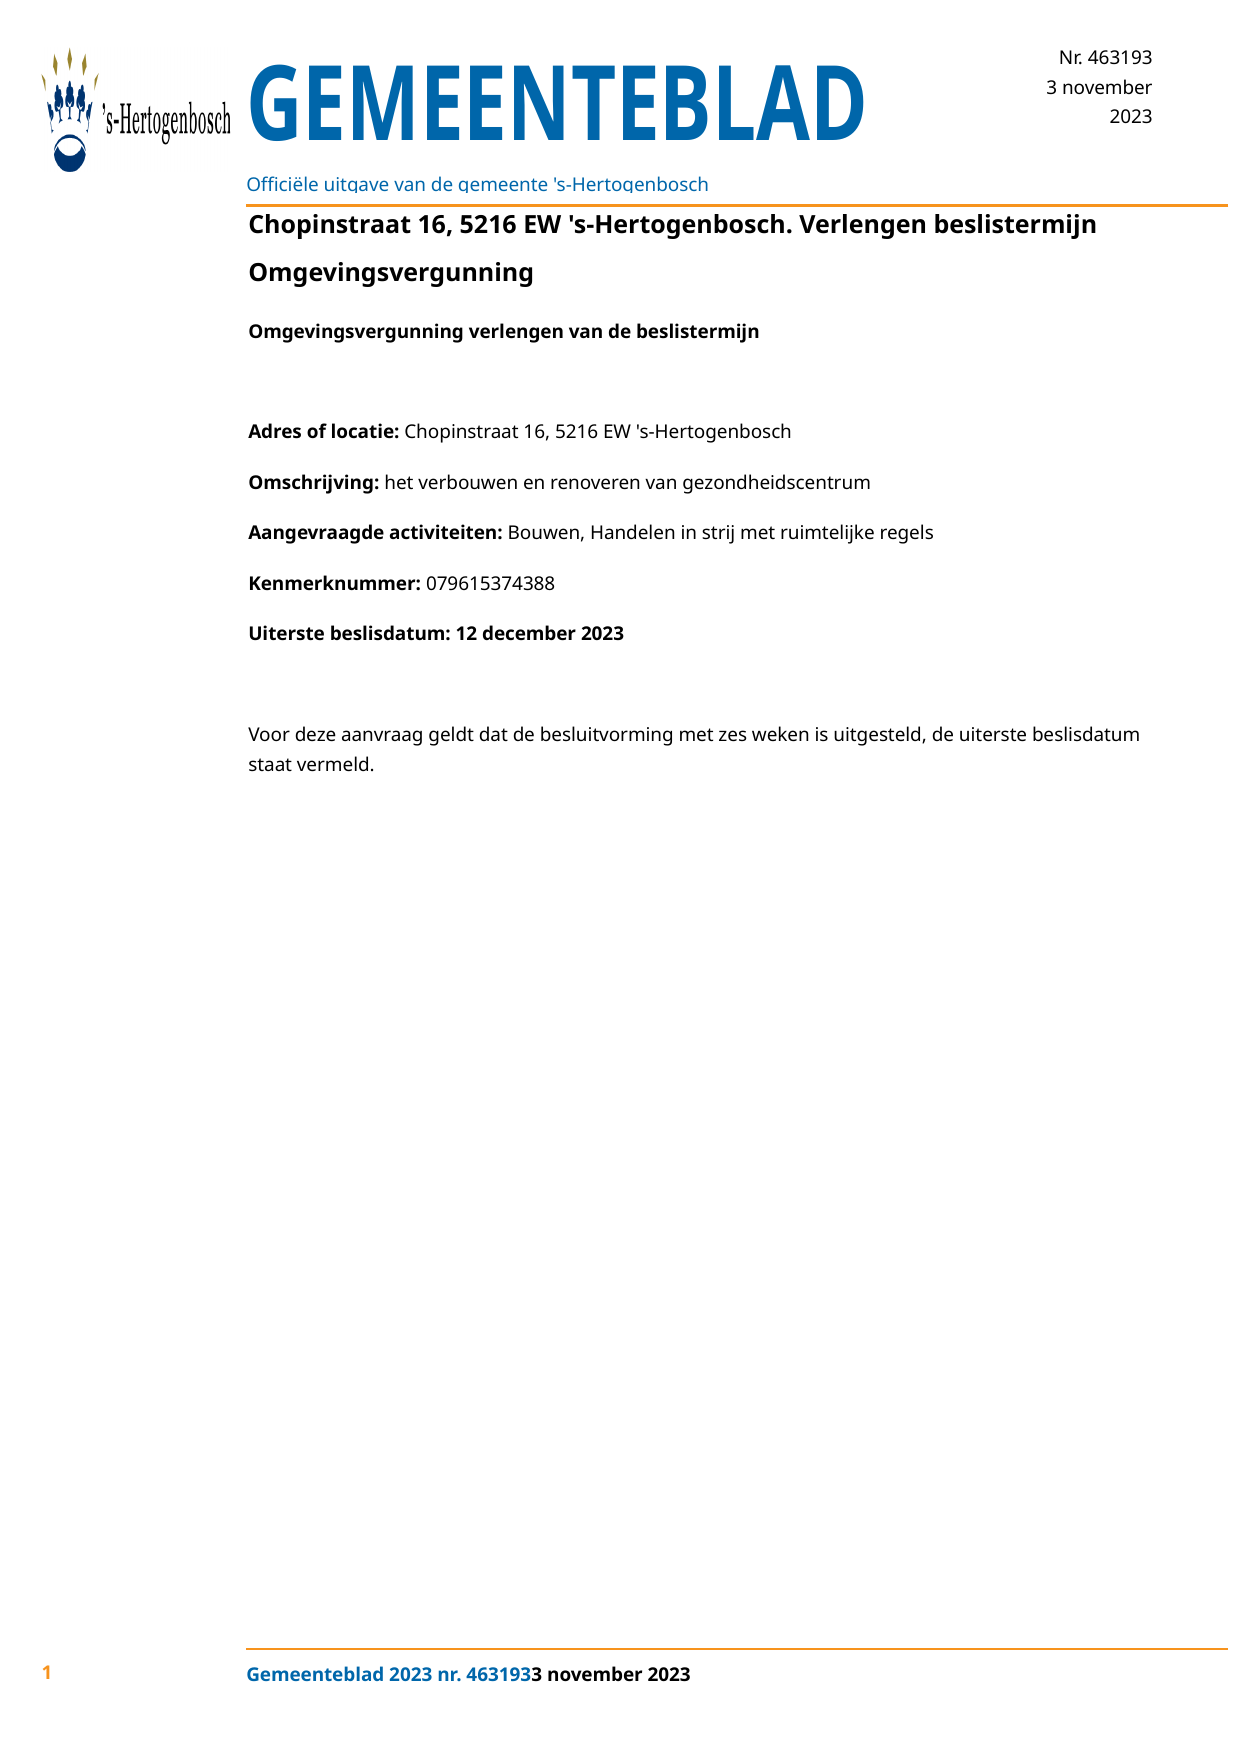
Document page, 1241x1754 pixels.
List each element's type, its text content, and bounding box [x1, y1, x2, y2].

picture [41, 47, 231, 172]
text Aangevraagde activiteiten: Bouwen, Handelen in strij met ruimtelijke regels [248, 519, 1152, 545]
text Omschrijving: het verbouwen en renoveren van gezondheidscentrum [248, 469, 1152, 495]
text Uiterste beslisdatum: 12 december 2023 [248, 620, 1152, 646]
text Kenmerknummer: 079615374388 [248, 570, 1152, 596]
text Omgevingsvergunning verlengen van de beslistermijn [248, 318, 1152, 344]
text Adres of locatie: Chopinstraat 16, 5216 EW 's-Hertogenbosch [248, 419, 1152, 444]
text Chopinstraat 16, 5216 EW 's-Hertogenbosch. Verlengen beslistermijn Omgevingsvergunning [248, 207, 1152, 288]
text Voor deze aanvraag geldt dat de besluitvorming met zes weken is uitgesteld, de uiterste beslisdatum staat vermeld. [248, 721, 1152, 777]
